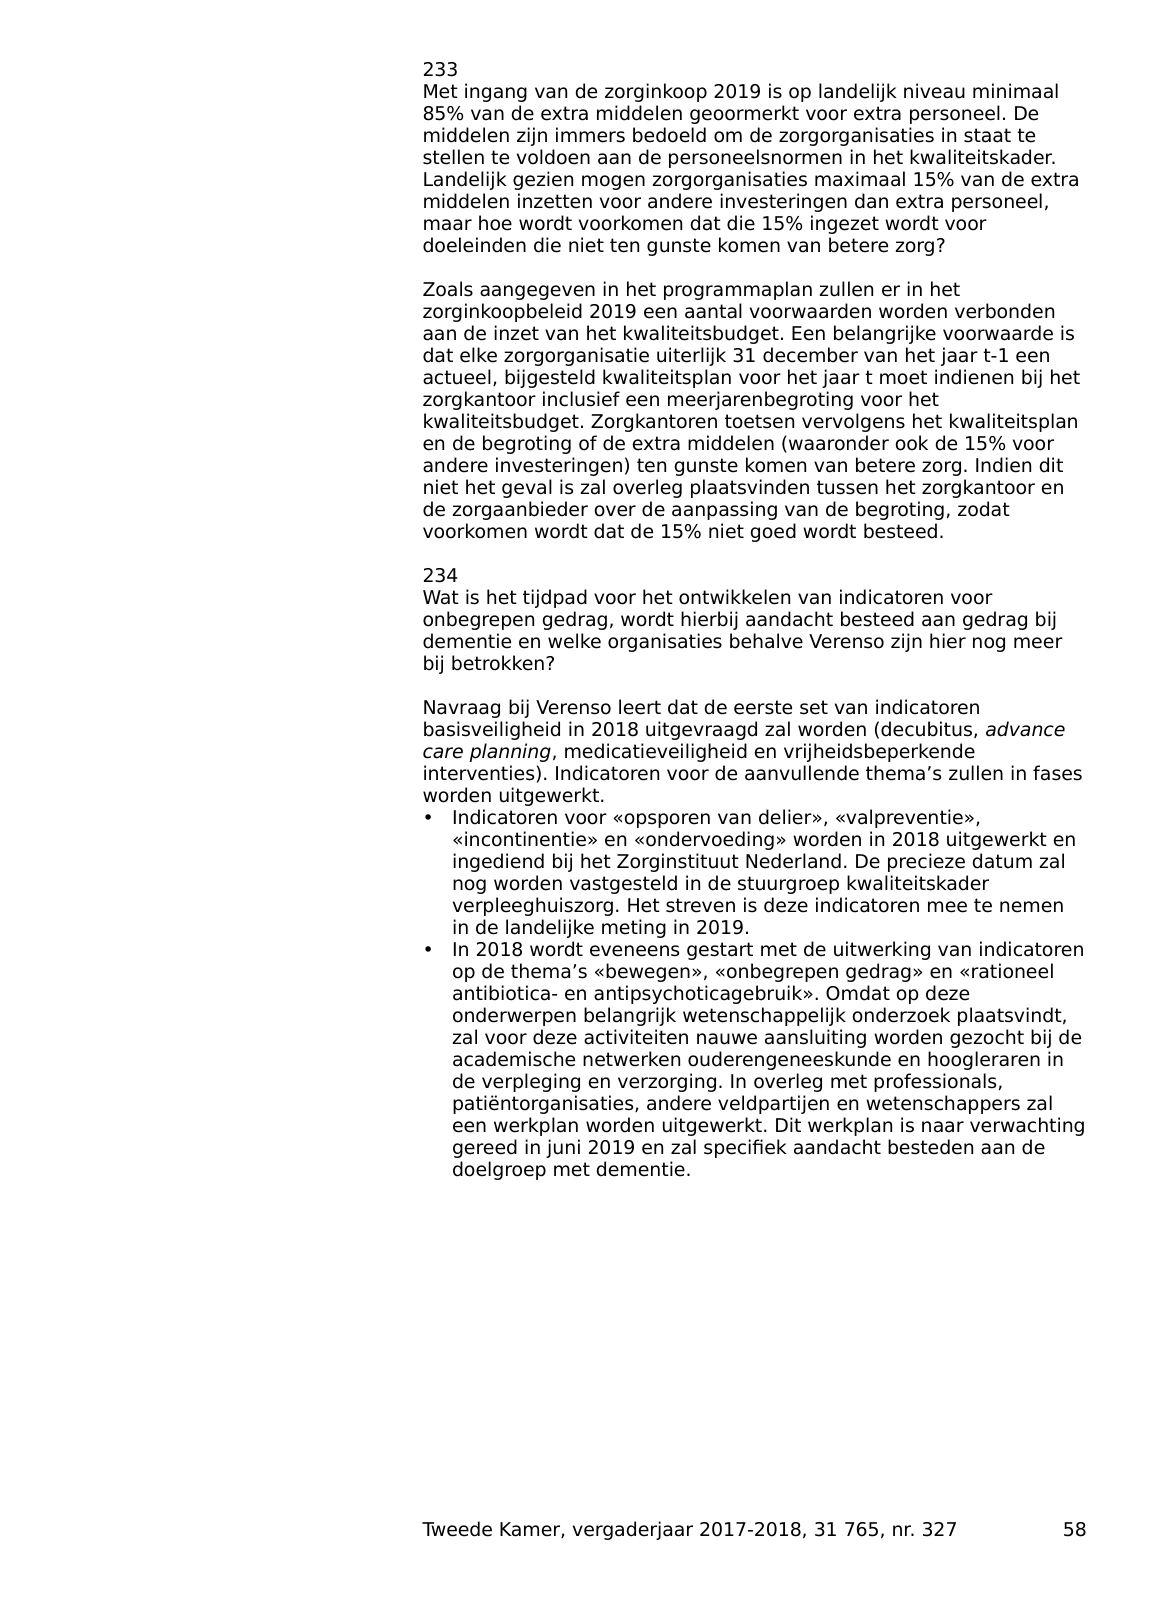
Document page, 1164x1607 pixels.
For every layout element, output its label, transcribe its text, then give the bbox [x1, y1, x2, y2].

text Navraag bij Verenso leert dat de eerste set van indicatoren basisveiligheid in 2018 uitgevraagd zal worden (decubitus, advance care planning, medicatieveiligheid en vrijheidsbeperkende interventies). Indicatoren voor de aanvullende thema’s zullen in fases worden uitgewerkt. [422, 697, 1087, 807]
text 233 [422, 59, 1087, 81]
text • Indicatoren voor «opsporen van delier», «valpreventie», «incontinentie» en «ondervoeding» worden in 2018 uitgewerkt en ingediend bij het Zorginstituut Nederland. De precieze datum zal nog worden vastgesteld in de stuurgroep kwaliteitskader verpleeghuiszorg. Het streven is deze indicatoren mee te nemen in de landelijke meting in 2019. [422, 807, 1087, 939]
text Zoals aangegeven in het programmaplan zullen er in het zorginkoopbeleid 2019 een aantal voorwaarden worden verbonden aan de inzet van het kwaliteitsbudget. Een belangrijke voorwaarde is dat elke zorgorganisatie uiterlijk 31 december van het jaar t-1 een actueel, bijgesteld kwaliteitsplan voor het jaar t moet indienen bij het zorgkantoor inclusief een meerjarenbegroting voor het kwaliteitsbudget. Zorgkantoren toetsen vervolgens het kwaliteitsplan en de begroting of de extra middelen (waaronder ook de 15% voor andere investeringen) ten gunste komen van betere zorg. Indien dit niet het geval is zal overleg plaatsvinden tussen het zorgkantoor en de zorgaanbieder over de aanpassing van de begroting, zodat voorkomen wordt dat de 15% niet goed wordt besteed. [422, 279, 1087, 543]
text Met ingang van de zorginkoop 2019 is op landelijk niveau minimaal 85% van de extra middelen geoormerkt voor extra personeel. De middelen zijn immers bedoeld om de zorgorganisaties in staat te stellen te voldoen aan de personeelsnormen in het kwaliteitskader. Landelijk gezien mogen zorgorganisaties maximaal 15% van de extra middelen inzetten voor andere investeringen dan extra personeel, maar hoe wordt voorkomen dat die 15% ingezet wordt voor doeleinden die niet ten gunste komen van betere zorg? [422, 81, 1087, 257]
text • In 2018 wordt eveneens gestart met de uitwerking van indicatoren op de thema’s «bewegen», «onbegrepen gedrag» en «rationeel antibiotica- en antipsychoticagebruik». Omdat op deze onderwerpen belangrijk wetenschappelijk onderzoek plaatsvindt, zal voor deze activiteiten nauwe aansluiting worden gezocht bij de academische netwerken ouderengeneeskunde en hoogleraren in de verpleging en verzorging. In overleg met professionals, patiëntorganisaties, andere veldpartijen en wetenschappers zal een werkplan worden uitgewerkt. Dit werkplan is naar verwachting gereed in juni 2019 en zal specifiek aandacht besteden aan de doelgroep met dementie. [422, 939, 1087, 1181]
text 234 [422, 565, 1087, 587]
text Wat is het tijdpad voor het ontwikkelen van indicatoren voor onbegrepen gedrag, wordt hierbij aandacht besteed aan gedrag bij dementie en welke organisaties behalve Verenso zijn hier nog meer bij betrokken? [422, 587, 1087, 675]
